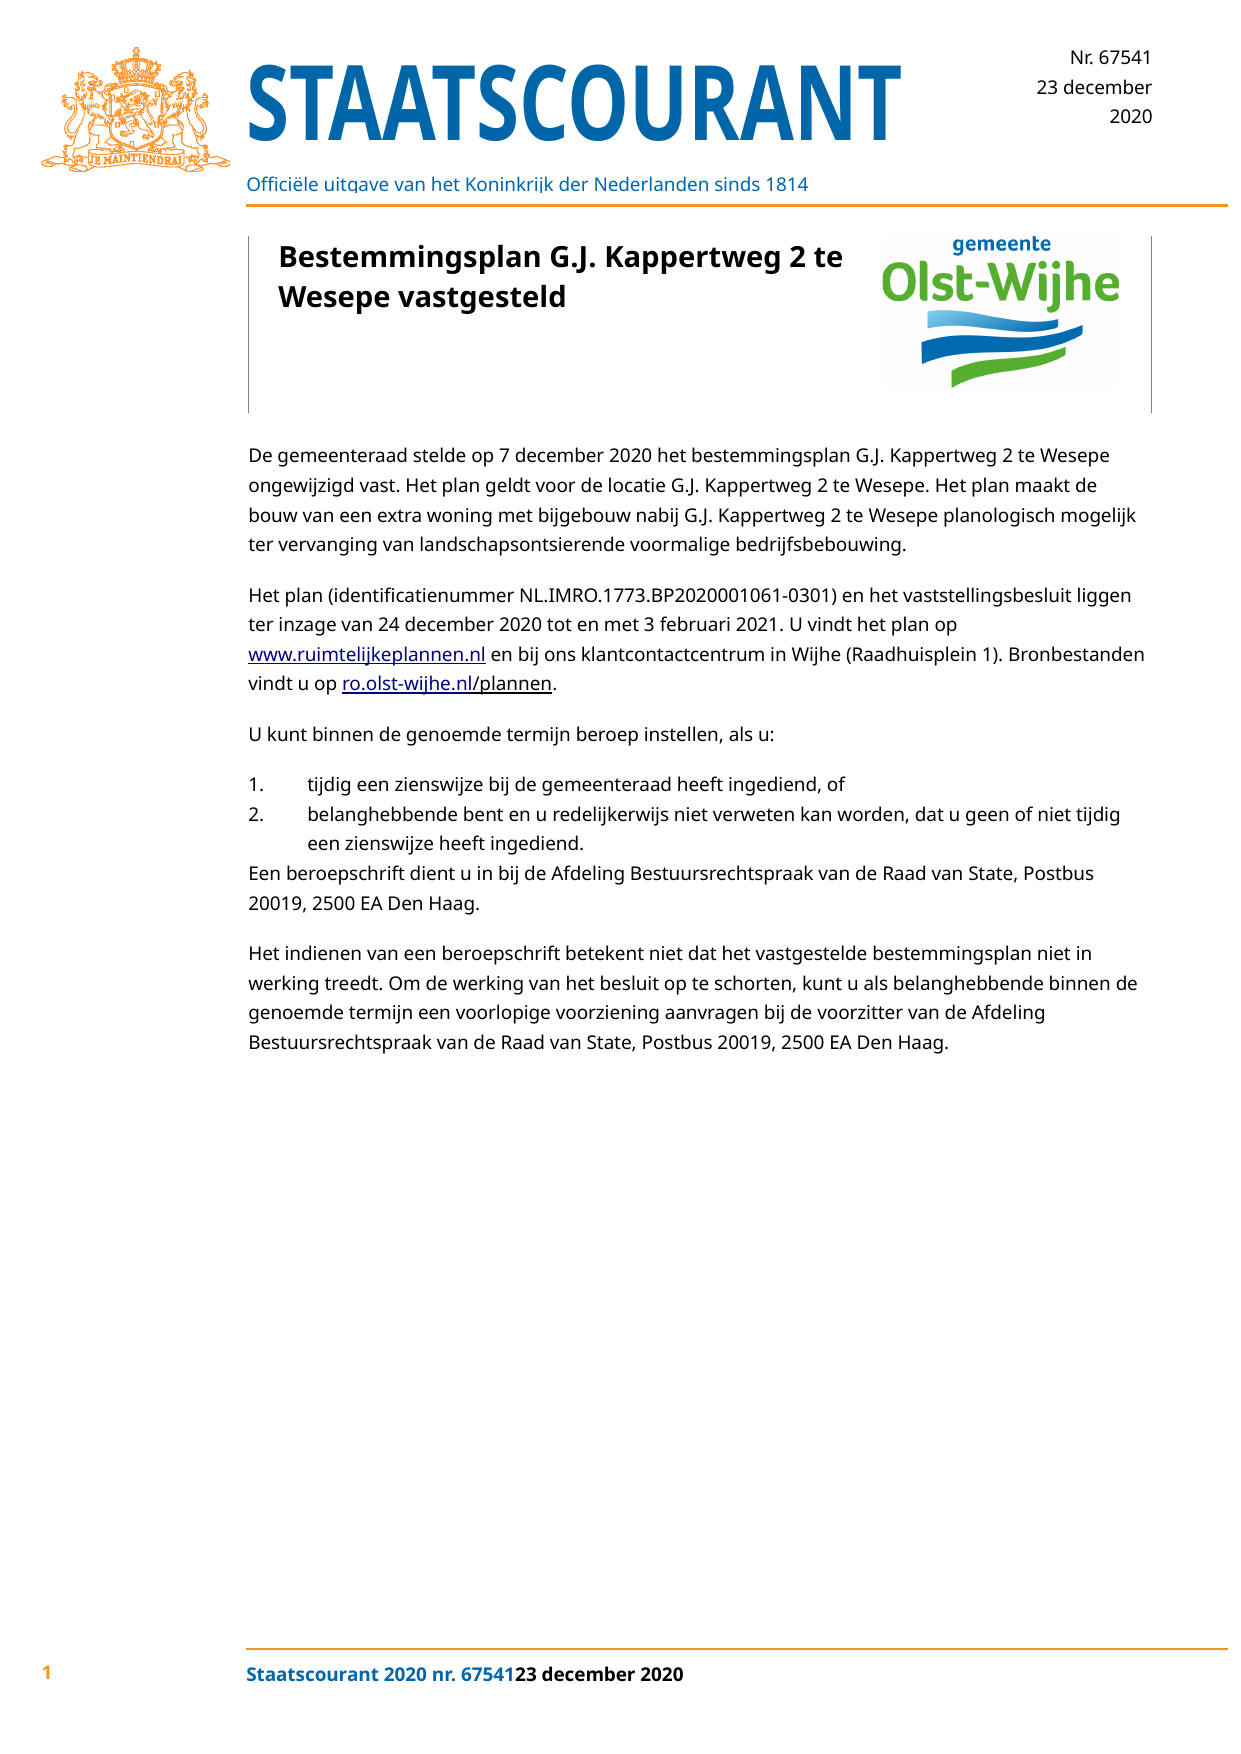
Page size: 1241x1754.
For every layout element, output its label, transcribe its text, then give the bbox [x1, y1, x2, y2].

table_header [850, 388, 1151, 413]
table_header [1119, 236, 1151, 387]
text Het indienen van een beroepschrift betekent niet dat het vastgestelde bestemmingsplan niet in werking treedt. Om de werking van het besluit op te schorten, kunt u als belanghebbende binnen de genoemde termijn een voorlopige voorziening aanvragen bij de voorzitter van de Afdeling Bestuursrechtspraak van de Raad van State, Postbus 20019, 2500 EA Den Haag. [248, 940, 1152, 1054]
text Het plan (identificatienummer NL.IMRO.1773.BP2020001061-0301) en het vaststellingsbesluit liggen ter inzage van 24 december 2020 tot en met 3 februari 2021. U vindt het plan op www.ruimtelijkeplannen.nl en bij ons klantcontactcentrum in Wijhe (Raadhuisplein 1). Bronbestanden vindt u op ro.olst-wijhe.nl/plannen. [248, 582, 1152, 696]
list belanghebbende bent en u redelijkerwijs niet verweten kan worden, dat u geen of niet tijdig een zienswijze heeft ingediend. [248, 801, 1152, 856]
table_header Bestemmingsplan G.J. Kappertweg 2 te Wesepe vastgesteld [249, 236, 850, 413]
picture [41, 47, 231, 172]
text Een beroepschrift dient u in bij de Afdeling Bestuursrechtspraak van de Raad van State, Postbus 20019, 2500 EA Den Haag. [248, 860, 1152, 915]
picture [882, 236, 1119, 388]
list tijdig een zienswijze bij de gemeenteraad heeft ingediend, of [248, 771, 1152, 797]
text De gemeenteraad stelde op 7 december 2020 het bestemmingsplan G.J. Kappertweg 2 te Wesepe ongewijzigd vast. Het plan geldt voor de locatie G.J. Kappertweg 2 te Wesepe. Het plan maakt de bouw van een extra woning met bijgebouw nabij G.J. Kappertweg 2 te Wesepe planologisch mogelijk ter vervanging van landschapsontsierende voormalige bedrijfsbebouwing. [248, 443, 1152, 557]
text U kunt binnen de genoemde termijn beroep instellen, als u: [248, 721, 1152, 747]
table_header [850, 236, 882, 387]
